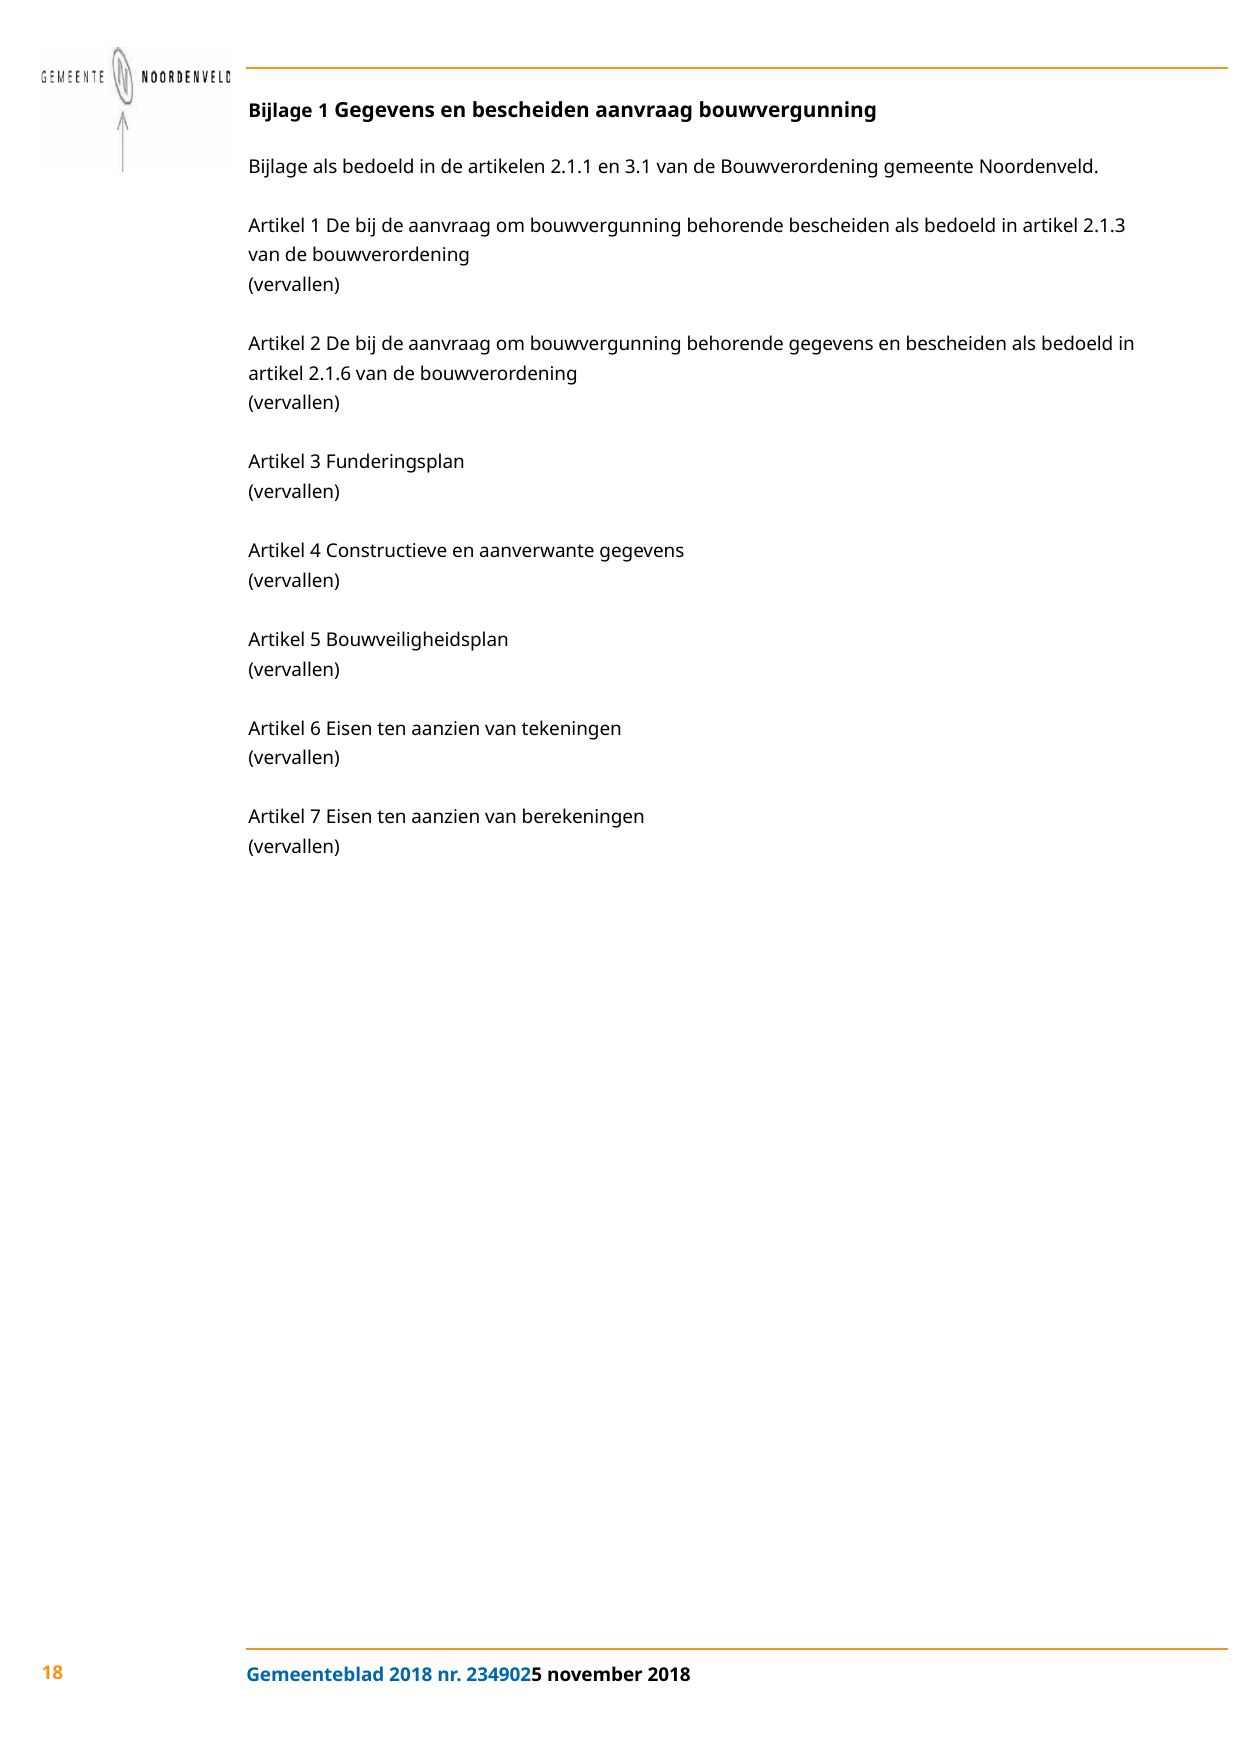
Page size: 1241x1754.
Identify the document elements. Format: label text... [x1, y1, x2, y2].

text Bijlage 1 Gegevens en bescheiden aanvraag bouwvergunning [248, 95, 1152, 123]
text (vervallen) [248, 478, 1152, 504]
text Artikel 5 Bouwveiligheidsplan [248, 626, 1152, 652]
text (vervallen) [248, 833, 1152, 859]
text (vervallen) [248, 567, 1152, 593]
text Bijlage als bedoeld in de artikelen 2.1.1 en 3.1 van de Bouwverordening gemeente Noordenveld. [248, 153, 1152, 179]
text Artikel 7 Eisen ten aanzien van berekeningen [248, 804, 1152, 829]
text Artikel 1 De bij de aanvraag om bouwvergunning behorende bescheiden als bedoeld in artikel 2.1.3 van de bouwverordening [248, 212, 1152, 267]
picture [41, 47, 231, 172]
text Artikel 2 De bij de aanvraag om bouwvergunning behorende gegevens en bescheiden als bedoeld in artikel 2.1.6 van de bouwverordening [248, 330, 1152, 386]
text (vervallen) [248, 389, 1152, 415]
text Artikel 3 Funderingsplan [248, 449, 1152, 474]
text (vervallen) [248, 656, 1152, 682]
text Artikel 6 Eisen ten aanzien van tekeningen [248, 715, 1152, 741]
text (vervallen) [248, 271, 1152, 297]
text (vervallen) [248, 744, 1152, 770]
text Artikel 4 Constructieve en aanverwante gegevens [248, 537, 1152, 563]
